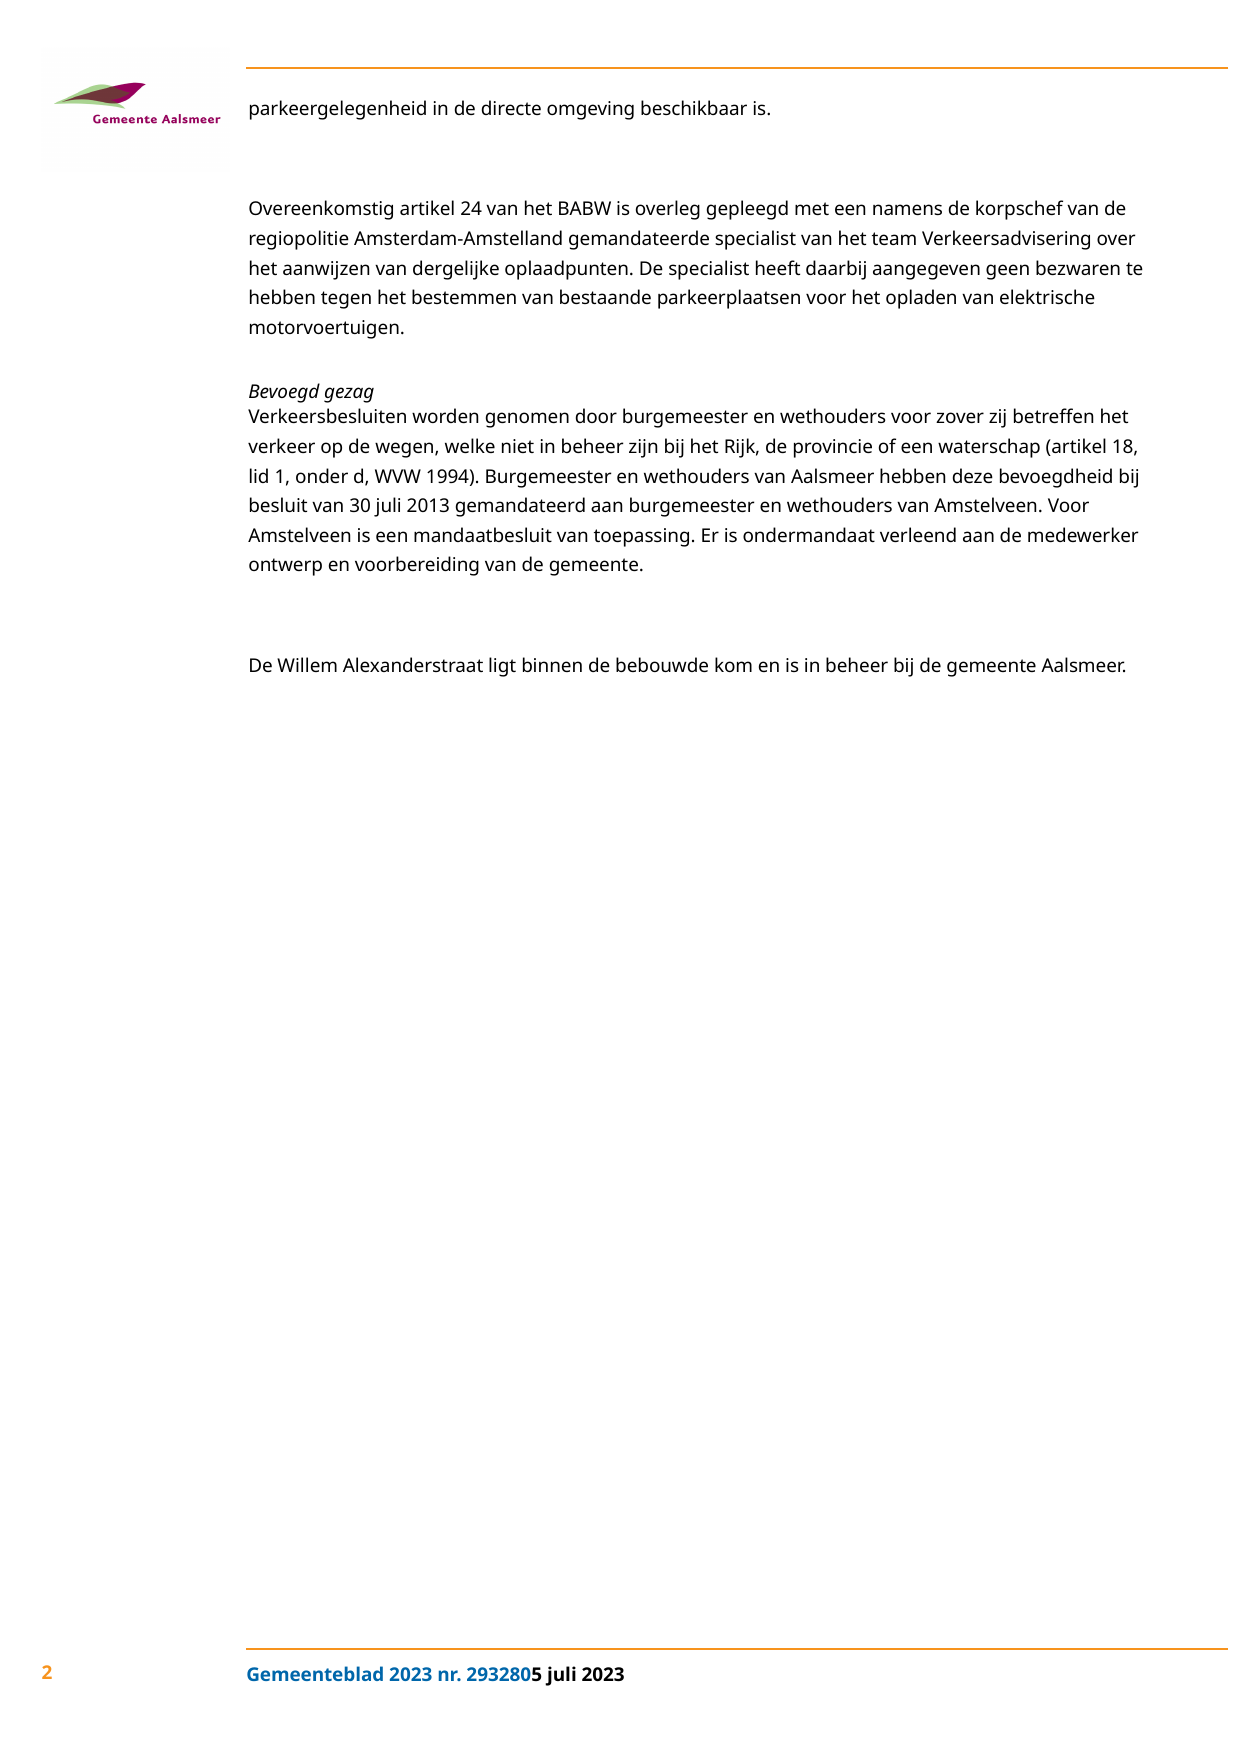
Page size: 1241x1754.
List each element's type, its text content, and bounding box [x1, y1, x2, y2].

text parkeergelegenheid in de directe omgeving beschikbaar is. [248, 95, 1152, 121]
text Bevoegd gezag [248, 378, 1152, 404]
text De Willem Alexanderstraat ligt binnen de bebouwde kom en is in beheer bij de gemeente Aalsmeer. [248, 652, 1152, 678]
picture [41, 47, 231, 172]
text Verkeersbesluiten worden genomen door burgemeester en wethouders voor zover zij betreffen het verkeer op de wegen, welke niet in beheer zijn bij het Rijk, de provincie of een waterschap (artikel 18, lid 1, onder d, WVW 1994). Burgemeester en wethouders van Aalsmeer hebben deze bevoegdheid bij besluit van 30 juli 2013 gemandateerd aan burgemeester en wethouders van Amstelveen. Voor Amstelveen is een mandaatbesluit van toepassing. Er is ondermandaat verleend aan de medewerker ontwerp en voorbereiding van de gemeente. [248, 404, 1152, 577]
text Overeenkomstig artikel 24 van het BABW is overleg gepleegd met een namens de korpschef van de regiopolitie Amsterdam-Amstelland gemandateerde specialist van het team Verkeersadvisering over het aanwijzen van dergelijke oplaadpunten. De specialist heeft daarbij aangegeven geen bezwaren te hebben tegen het bestemmen van bestaande parkeerplaatsen voor het opladen van elektrische motorvoertuigen. [248, 196, 1152, 340]
